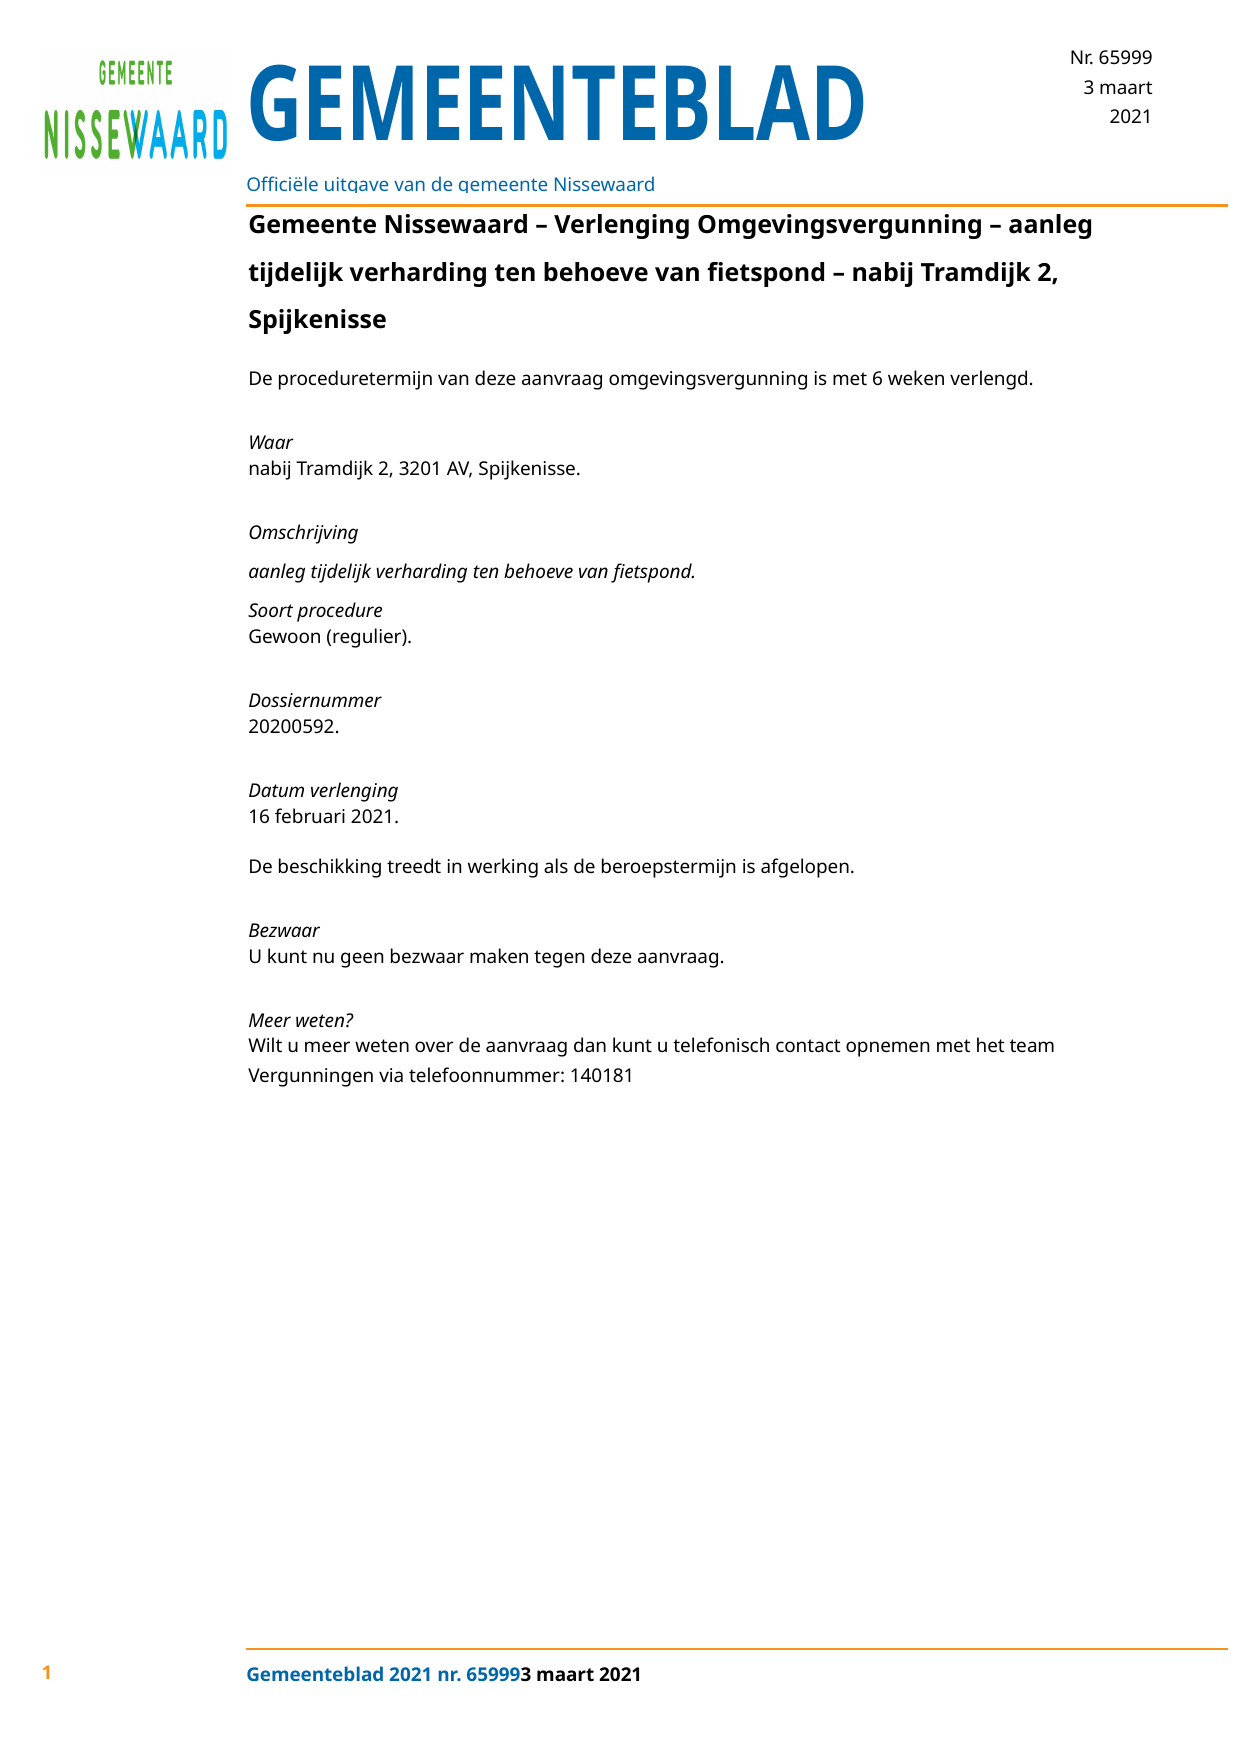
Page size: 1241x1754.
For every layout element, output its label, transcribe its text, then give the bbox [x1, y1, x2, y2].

text nabij Tramdijk 2, 3201 AV, Spijkenisse. [248, 455, 1152, 481]
picture [41, 47, 231, 172]
text Gemeente Nissewaard – Verlenging Omgevingsvergunning – aanleg tijdelijk verharding ten behoeve van fietspond – nabij Tramdijk 2, Spijkenisse [248, 207, 1152, 336]
text Omschrijving [248, 519, 1152, 545]
text Meer weten? [248, 1007, 1152, 1033]
text 20200592. [248, 713, 1152, 739]
text Waar [248, 429, 1152, 455]
text De beschikking treedt in werking als de beroepstermijn is afgelopen. [248, 853, 1152, 879]
text U kunt nu geen bezwaar maken tegen deze aanvraag. [248, 943, 1152, 969]
text aanleg tijdelijk verharding ten behoeve van fietspond. [248, 558, 1152, 584]
text Dossiernummer [248, 687, 1152, 713]
text Gewoon (regulier). [248, 623, 1152, 649]
text Soort procedure [248, 598, 1152, 623]
text De proceduretermijn van deze aanvraag omgevingsvergunning is met 6 weken verlengd. [248, 366, 1152, 391]
text 16 februari 2021. [248, 803, 1152, 828]
text Bezwaar [248, 917, 1152, 943]
text Wilt u meer weten over de aanvraag dan kunt u telefonisch contact opnemen met het team Vergunningen via telefoonnummer: 140181 [248, 1033, 1152, 1088]
text Datum verlenging [248, 777, 1152, 803]
